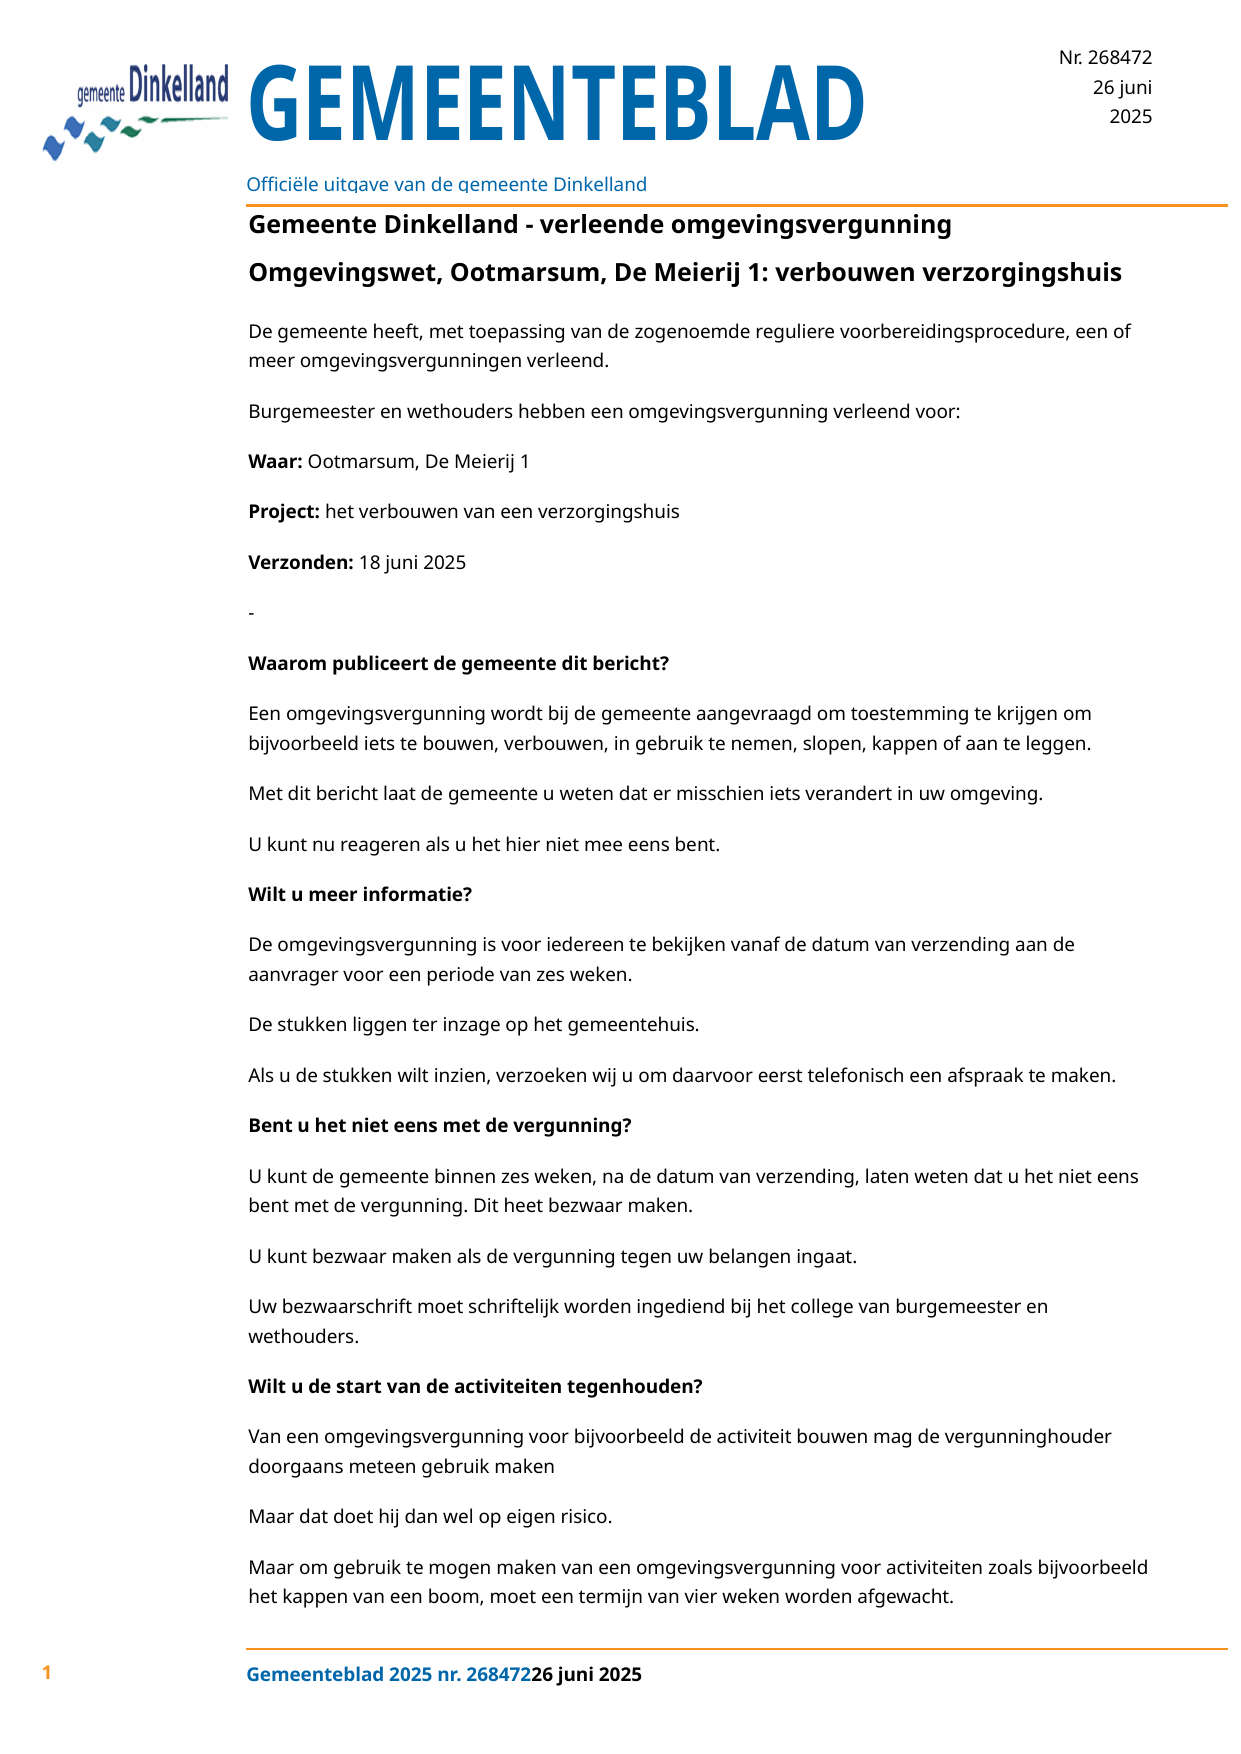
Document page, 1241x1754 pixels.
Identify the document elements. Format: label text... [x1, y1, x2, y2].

text De stukken liggen ter inzage op het gemeentehuis. [248, 1012, 1152, 1037]
picture [41, 47, 231, 172]
text Project: het verbouwen van een verzorgingshuis [248, 499, 1152, 524]
text Gemeente Dinkelland - verleende omgevingsvergunning Omgevingswet, Ootmarsum, De Meierij 1: verbouwen verzorgingshuis [248, 207, 1152, 288]
text Waarom publiceert de gemeente dit bericht? [248, 650, 1152, 676]
text U kunt bezwaar maken als de vergunning tegen uw belangen ingaat. [248, 1243, 1152, 1269]
text Wilt u meer informatie? [248, 881, 1152, 907]
text Maar dat doet hij dan wel op eigen risico. [248, 1504, 1152, 1529]
text Waar: Ootmarsum, De Meierij 1 [248, 448, 1152, 474]
text Burgemeester en wethouders hebben een omgevingsvergunning verleend voor: [248, 398, 1152, 424]
text Verzonden: 18 juni 2025 [248, 549, 1152, 575]
text Uw bezwaarschrift moet schriftelijk worden ingediend bij het college van burgemeester en wethouders. [248, 1293, 1152, 1349]
text Wilt u de start van de activiteiten tegenhouden? [248, 1373, 1152, 1399]
text Maar om gebruik te mogen maken van een omgevingsvergunning voor activiteiten zoals bijvoorbeeld het kappen van een boom, moet een termijn van vier weken worden afgewacht. [248, 1554, 1152, 1609]
text U kunt de gemeente binnen zes weken, na de datum van verzending, laten weten dat u het niet eens bent met de vergunning. Dit heet bezwaar maken. [248, 1163, 1152, 1218]
text - [248, 599, 1152, 625]
text Met dit bericht laat de gemeente u weten dat er misschien iets verandert in uw omgeving. [248, 780, 1152, 806]
text De gemeente heeft, met toepassing van de zogenoemde reguliere voorbereidingsprocedure, een of meer omgevingsvergunningen verleend. [248, 318, 1152, 373]
text Een omgevingsvergunning wordt bij de gemeente aangevraagd om toestemming te krijgen om bijvoorbeeld iets te bouwen, verbouwen, in gebruik te nemen, slopen, kappen of aan te leggen. [248, 700, 1152, 756]
text De omgevingsvergunning is voor iedereen te bekijken vanaf de datum van verzending aan de aanvrager voor een periode van zes weken. [248, 932, 1152, 987]
text U kunt nu reageren als u het hier niet mee eens bent. [248, 831, 1152, 857]
text Als u de stukken wilt inzien, verzoeken wij u om daarvoor eerst telefonisch een afspraak te maken. [248, 1062, 1152, 1088]
text Bent u het niet eens met de vergunning? [248, 1112, 1152, 1138]
text Van een omgevingsvergunning voor bijvoorbeeld de activiteit bouwen mag de vergunninghouder doorgaans meteen gebruik maken [248, 1424, 1152, 1479]
